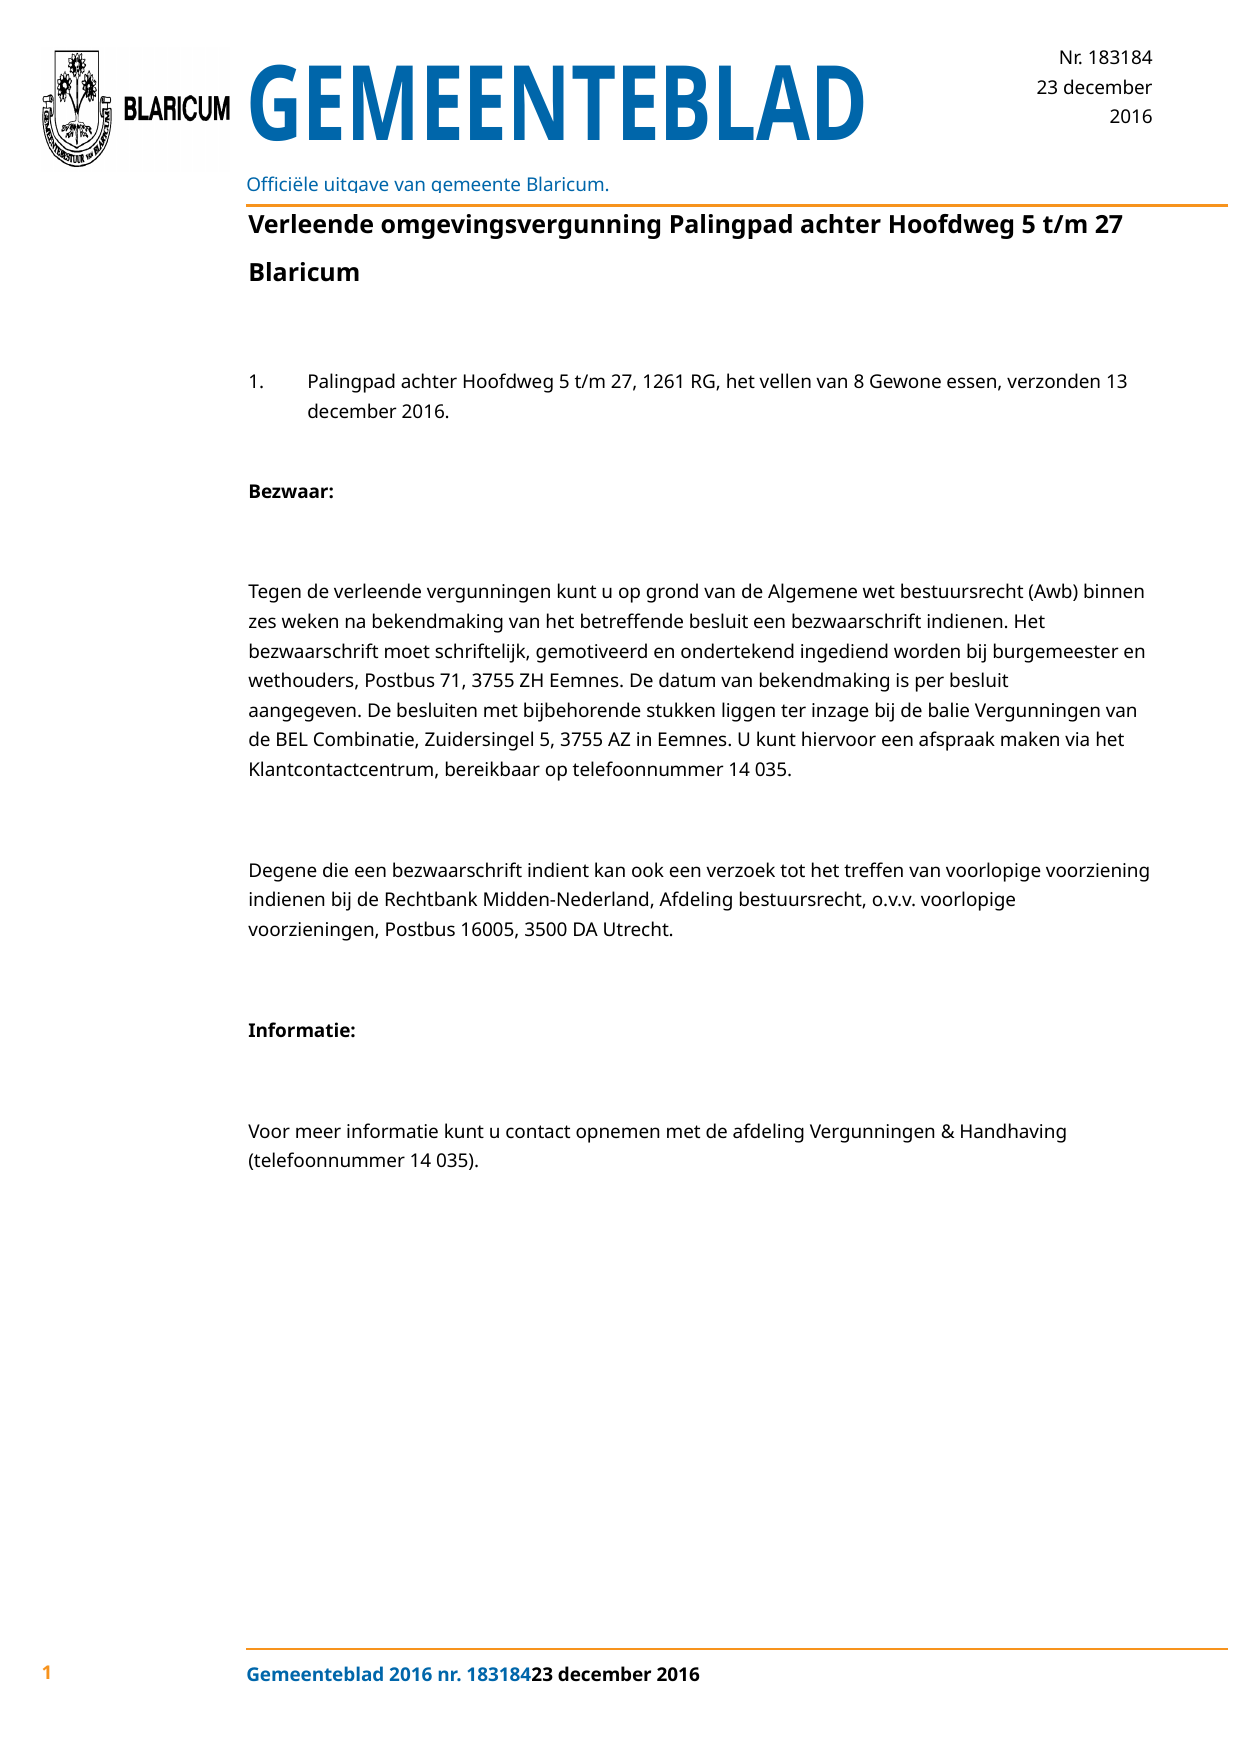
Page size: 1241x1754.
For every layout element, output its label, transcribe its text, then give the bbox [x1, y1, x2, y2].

text Informatie: [248, 1017, 1152, 1043]
text Bezwaar: [248, 478, 1152, 504]
text Degene die een bezwaarschrift indient kan ook een verzoek tot het treffen van voorlopige voorziening indienen bij de Rechtbank Midden-Nederland, Afdeling bestuursrecht, o.v.v. voorlopige voorzieningen, Postbus 16005, 3500 DA Utrecht. [248, 857, 1152, 942]
text Tegen de verleende vergunningen kunt u op grond van de Algemene wet bestuursrecht (Awb) binnen zes weken na bekendmaking van het betreffende besluit een bezwaarschrift indienen. Het bezwaarschrift moet schriftelijk, gemotiveerd en ondertekend ingediend worden bij burgemeester en wethouders, Postbus 71, 3755 ZH Eemnes. De datum van bekendmaking is per besluit aangegeven. De besluiten met bijbehorende stukken liggen ter inzage bij de balie Vergunningen van de BEL Combinatie, Zuidersingel 5, 3755 AZ in Eemnes. U kunt hiervoor een afspraak maken via het Klantcontactcentrum, bereikbaar op telefoonnummer 14 035. [248, 579, 1152, 782]
picture [41, 47, 231, 172]
text Verleende omgevingsvergunning Palingpad achter Hoofdweg 5 t/m 27 Blaricum [248, 207, 1152, 288]
text Voor meer informatie kunt u contact opnemen met de afdeling Vergunningen & Handhaving (telefoonnummer 14 035). [248, 1118, 1152, 1173]
list Palingpad achter Hoofdweg 5 t/m 27, 1261 RG, het vellen van 8 Gewone essen, verzonden 13 december 2016. [248, 368, 1152, 424]
